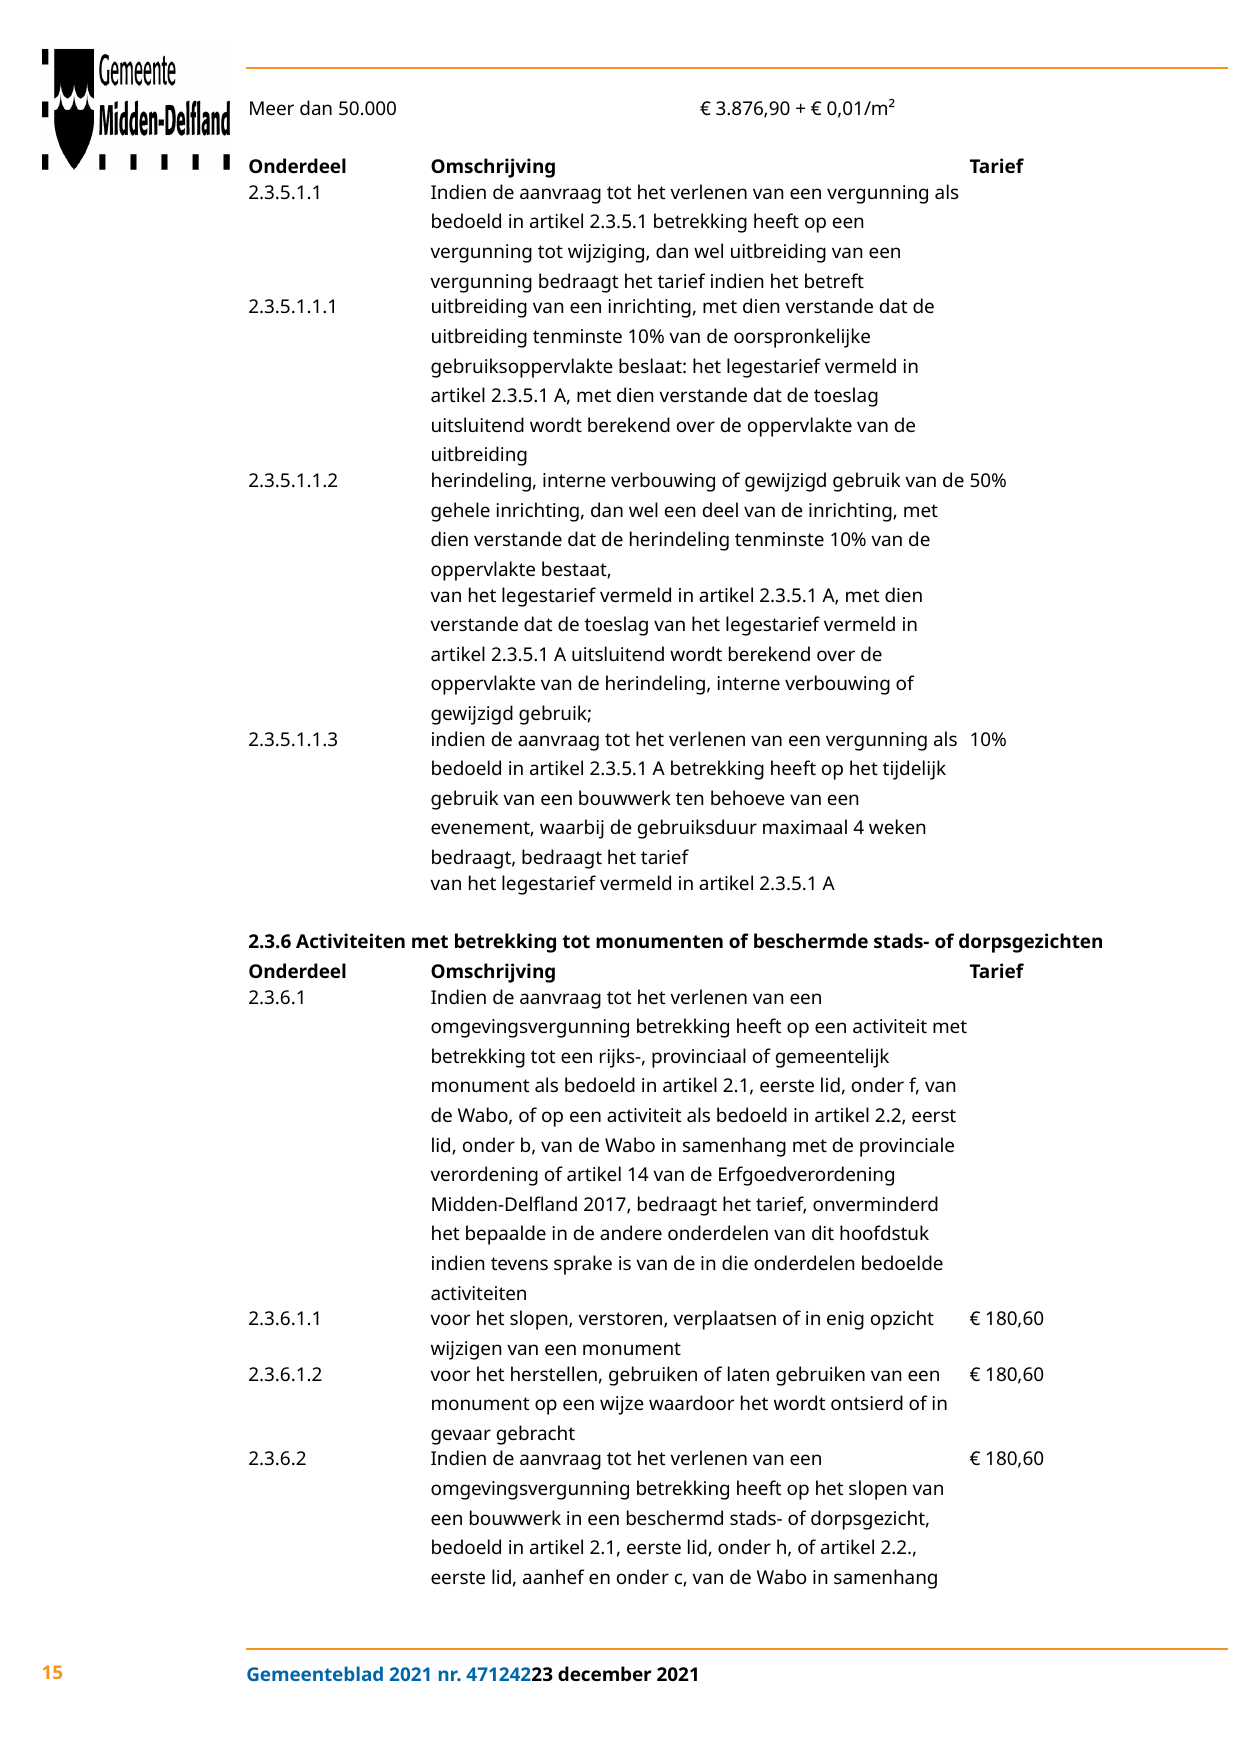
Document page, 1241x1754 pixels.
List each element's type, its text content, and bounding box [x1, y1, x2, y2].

table_cell [969, 582, 1152, 726]
table_cell [969, 870, 1152, 896]
table_cell 50% [969, 467, 1152, 582]
table_cell € 180,60 [969, 1305, 1152, 1361]
table_header Tarief [969, 154, 1152, 179]
picture [41, 47, 231, 172]
table_cell [969, 179, 1152, 294]
table_cell 2.3.6.2 [248, 1446, 430, 1590]
table_cell 2.3.6.1 [248, 984, 430, 1305]
table_header Tarief [969, 958, 1152, 984]
table_header Onderdeel [248, 154, 430, 179]
table_cell [248, 870, 430, 896]
table_cell 2.3.5.1.1.3 [248, 726, 430, 870]
table_cell voor het slopen, verstoren, verplaatsen of in enig opzicht wijzigen van een monument [430, 1305, 969, 1361]
table_cell € 180,60 [969, 1446, 1152, 1590]
table_cell 2.3.5.1.1.2 [248, 467, 430, 582]
table_cell uitbreiding van een inrichting, met dien verstande dat de uitbreiding tenminste 10% van de oorspronkelijke gebruiksoppervlakte beslaat: het legestarief vermeld in artikel 2.3.5.1 A, met dien verstande dat de toeslag uitsluitend wordt berekend over de oppervlakte van de uitbreiding [430, 294, 969, 467]
table_cell indien de aanvraag tot het verlenen van een vergunning als bedoeld in artikel 2.3.5.1 A betrekking heeft op het tijdelijk gebruik van een bouwwerk ten behoeve van een evenement, waarbij de gebruiksduur maximaal 4 weken bedraagt, bedraagt het tarief [430, 726, 969, 870]
table_cell herindeling, interne verbouwing of gewijzigd gebruik van de gehele inrichting, dan wel een deel van de inrichting, met dien verstande dat de herindeling tenminste 10% van de oppervlakte bestaat, [430, 467, 969, 582]
table_header Omschrijving [430, 958, 969, 984]
table_cell 2.3.5.1.1.1 [248, 294, 430, 467]
table_header Omschrijving [430, 154, 969, 179]
table_cell [969, 984, 1152, 1305]
table_cell 10% [969, 726, 1152, 870]
table_cell 2.3.6.1.1 [248, 1305, 430, 1361]
table_header Onderdeel [248, 958, 430, 984]
table_cell Indien de aanvraag tot het verlenen van een vergunning als bedoeld in artikel 2.3.5.1 betrekking heeft op een vergunning tot wijziging, dan wel uitbreiding van een vergunning bedraagt het tarief indien het betreft [430, 179, 969, 294]
table_cell [969, 294, 1152, 467]
table_cell 2.3.6.1.2 [248, 1361, 430, 1446]
table_cell voor het herstellen, gebruiken of laten gebruiken van een monument op een wijze waardoor het wordt ontsierd of in gevaar gebracht [430, 1361, 969, 1446]
table_cell € 180,60 [969, 1361, 1152, 1446]
table_cell van het legestarief vermeld in artikel 2.3.5.1 A, met dien verstande dat de toeslag van het legestarief vermeld in artikel 2.3.5.1 A uitsluitend wordt berekend over de oppervlakte van de herindeling, interne verbouwing of gewijzigd gebruik; [430, 582, 969, 726]
table_cell Indien de aanvraag tot het verlenen van een omgevingsvergunning betrekking heeft op het slopen van een bouwwerk in een beschermd stads- of dorpsgezicht, bedoeld in artikel 2.1, eerste lid, onder h, of artikel 2.2., eerste lid, aanhef en onder c, van de Wabo in samenhang [430, 1446, 969, 1590]
table_cell [248, 582, 430, 726]
text 2.3.6 Activiteiten met betrekking tot monumenten of beschermde stads- of dorpsgezichten [248, 928, 1152, 954]
table_cell Indien de aanvraag tot het verlenen van een omgevingsvergunning betrekking heeft op een activiteit met betrekking tot een rijks-, provinciaal of gemeentelijk monument als bedoeld in artikel 2.1, eerste lid, onder f, van de Wabo, of op een activiteit als bedoeld in artikel 2.2, eerst lid, onder b, van de Wabo in samenhang met de provinciale verordening of artikel 14 van de Erfgoedverordening Midden-Delfland 2017, bedraagt het tarief, onverminderd het bepaalde in de andere onderdelen van dit hoofdstuk indien tevens sprake is van de in die onderdelen bedoelde activiteiten [430, 984, 969, 1305]
table_cell Meer dan 50.000 [248, 95, 700, 121]
table_cell van het legestarief vermeld in artikel 2.3.5.1 A [430, 870, 969, 896]
table_cell 2.3.5.1.1 [248, 179, 430, 294]
table_cell € 3.876,90 + € 0,01/m² [700, 95, 1152, 121]
